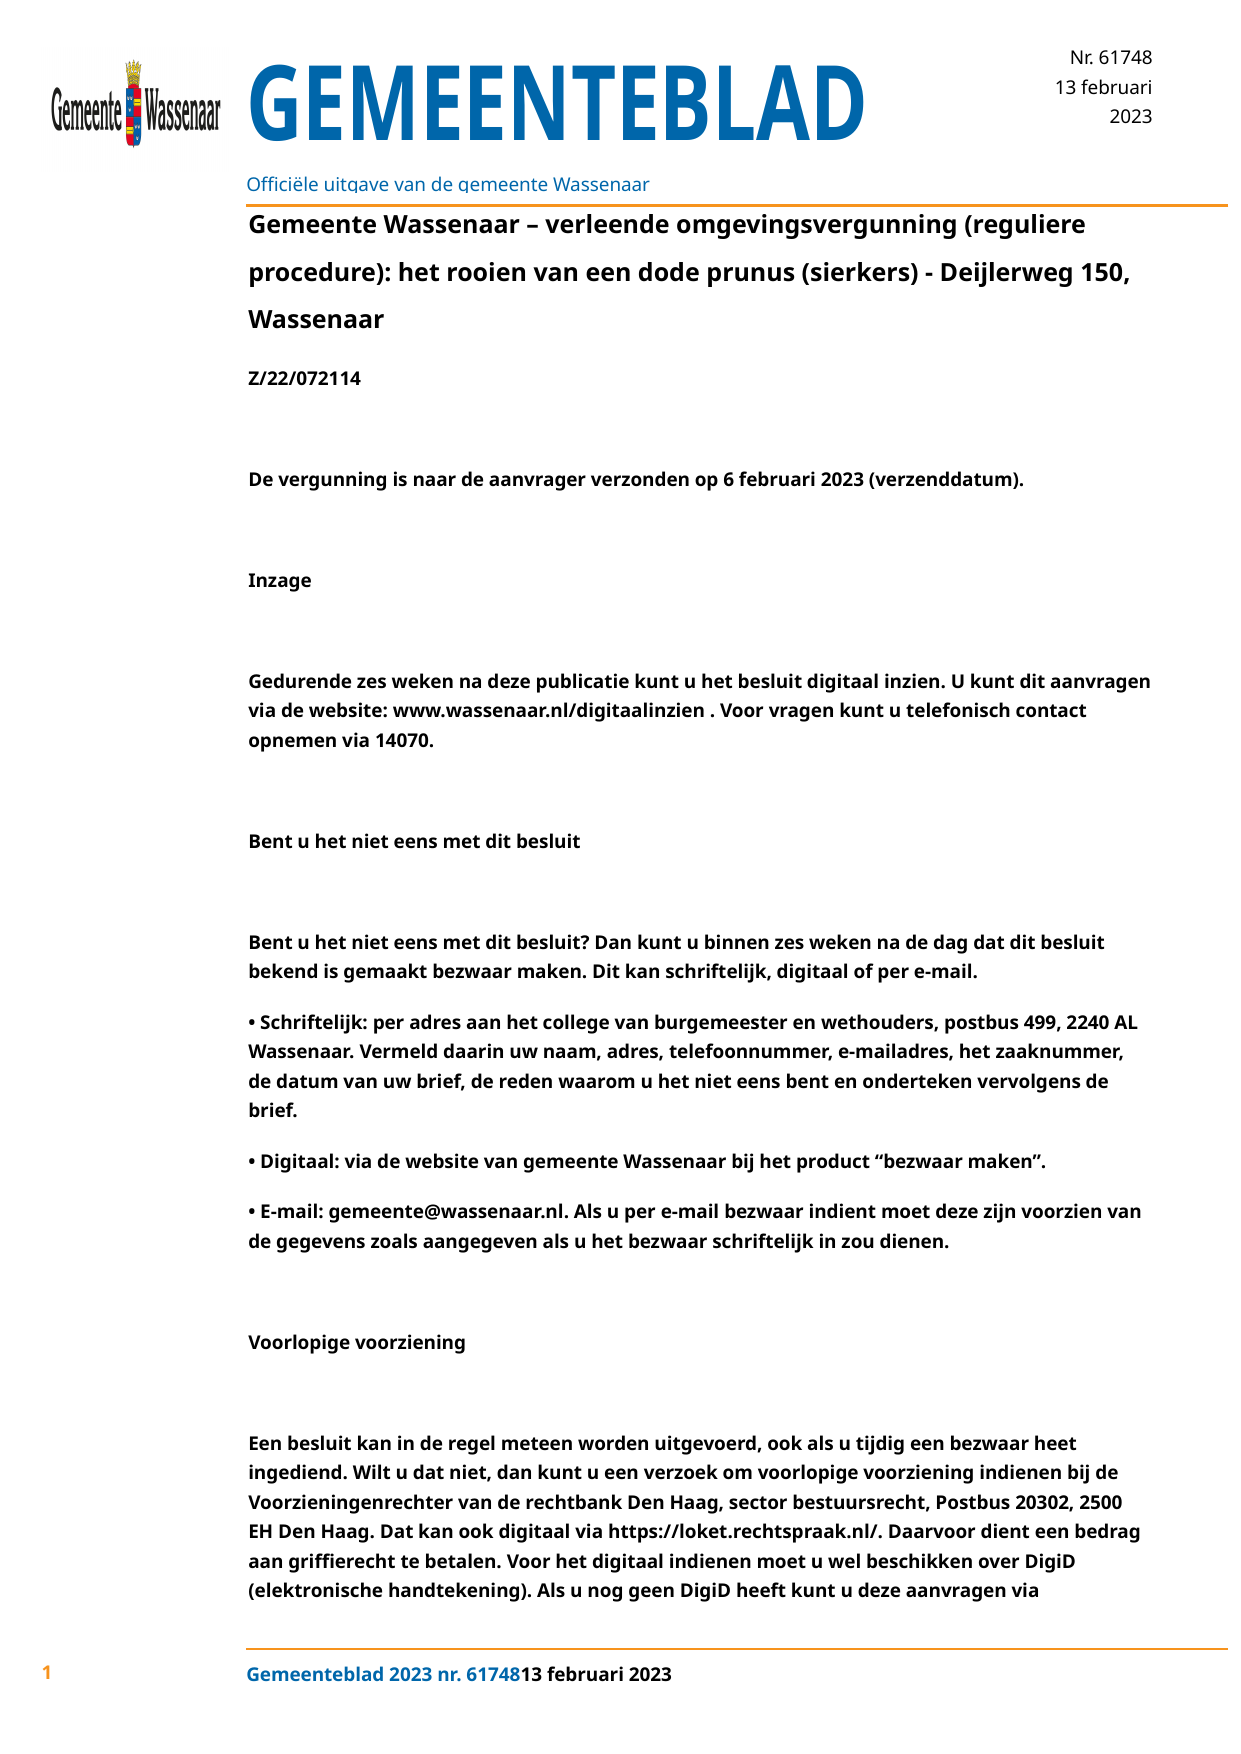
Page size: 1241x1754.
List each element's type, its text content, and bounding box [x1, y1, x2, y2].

text Bent u het niet eens met dit besluit? Dan kunt u binnen zes weken na de dag dat dit besluit bekend is gemaakt bezwaar maken. Dit kan schriftelijk, digitaal of per e-mail. [248, 929, 1152, 984]
text Voorlopige voorziening [248, 1329, 1152, 1354]
text Bent u het niet eens met dit besluit [248, 828, 1152, 854]
text • Schriftelijk: per adres aan het college van burgemeester en wethouders, postbus 499, 2240 AL Wassenaar. Vermeld daarin uw naam, adres, telefoonnummer, e-mailadres, het zaaknummer, de datum van uw brief, de reden waarom u het niet eens bent en onderteken vervolgens de brief. [248, 1009, 1152, 1123]
text Inzage [248, 567, 1152, 593]
text Een besluit kan in de regel meteen worden uitgevoerd, ook als u tijdig een bezwaar heet ingediend. Wilt u dat niet, dan kunt u een verzoek om voorlopige voorziening indienen bij de Voorzieningenrechter van de rechtbank Den Haag, sector bestuursrecht, Postbus 20302, 2500 EH Den Haag. Dat kan ook digitaal via https://loket.rechtspraak.nl/. Daarvoor dient een bedrag aan griffierecht te betalen. Voor het digitaal indienen moet u wel beschikken over DigiD (elektronische handtekening). Als u nog geen DigiD heeft kunt u deze aanvragen via [248, 1430, 1152, 1603]
text Z/22/072114 [248, 366, 1152, 391]
text Gedurende zes weken na deze publicatie kunt u het besluit digitaal inzien. U kunt dit aanvragen via de website: www.wassenaar.nl/digitaalinzien . Voor vragen kunt u telefonisch contact opnemen via 14070. [248, 668, 1152, 753]
text • Digitaal: via de website van gemeente Wassenaar bij het product “bezwaar maken”. [248, 1148, 1152, 1174]
picture [41, 47, 231, 172]
text De vergunning is naar de aanvrager verzonden op 6 februari 2023 (verzenddatum). [248, 466, 1152, 492]
text Gemeente Wassenaar – verleende omgevingsvergunning (reguliere procedure): het rooien van een dode prunus (sierkers) - Deijlerweg 150, Wassenaar [248, 207, 1152, 336]
text • E-mail: gemeente@wassenaar.nl. Als u per e-mail bezwaar indient moet deze zijn voorzien van de gegevens zoals aangegeven als u het bezwaar schriftelijk in zou dienen. [248, 1198, 1152, 1254]
